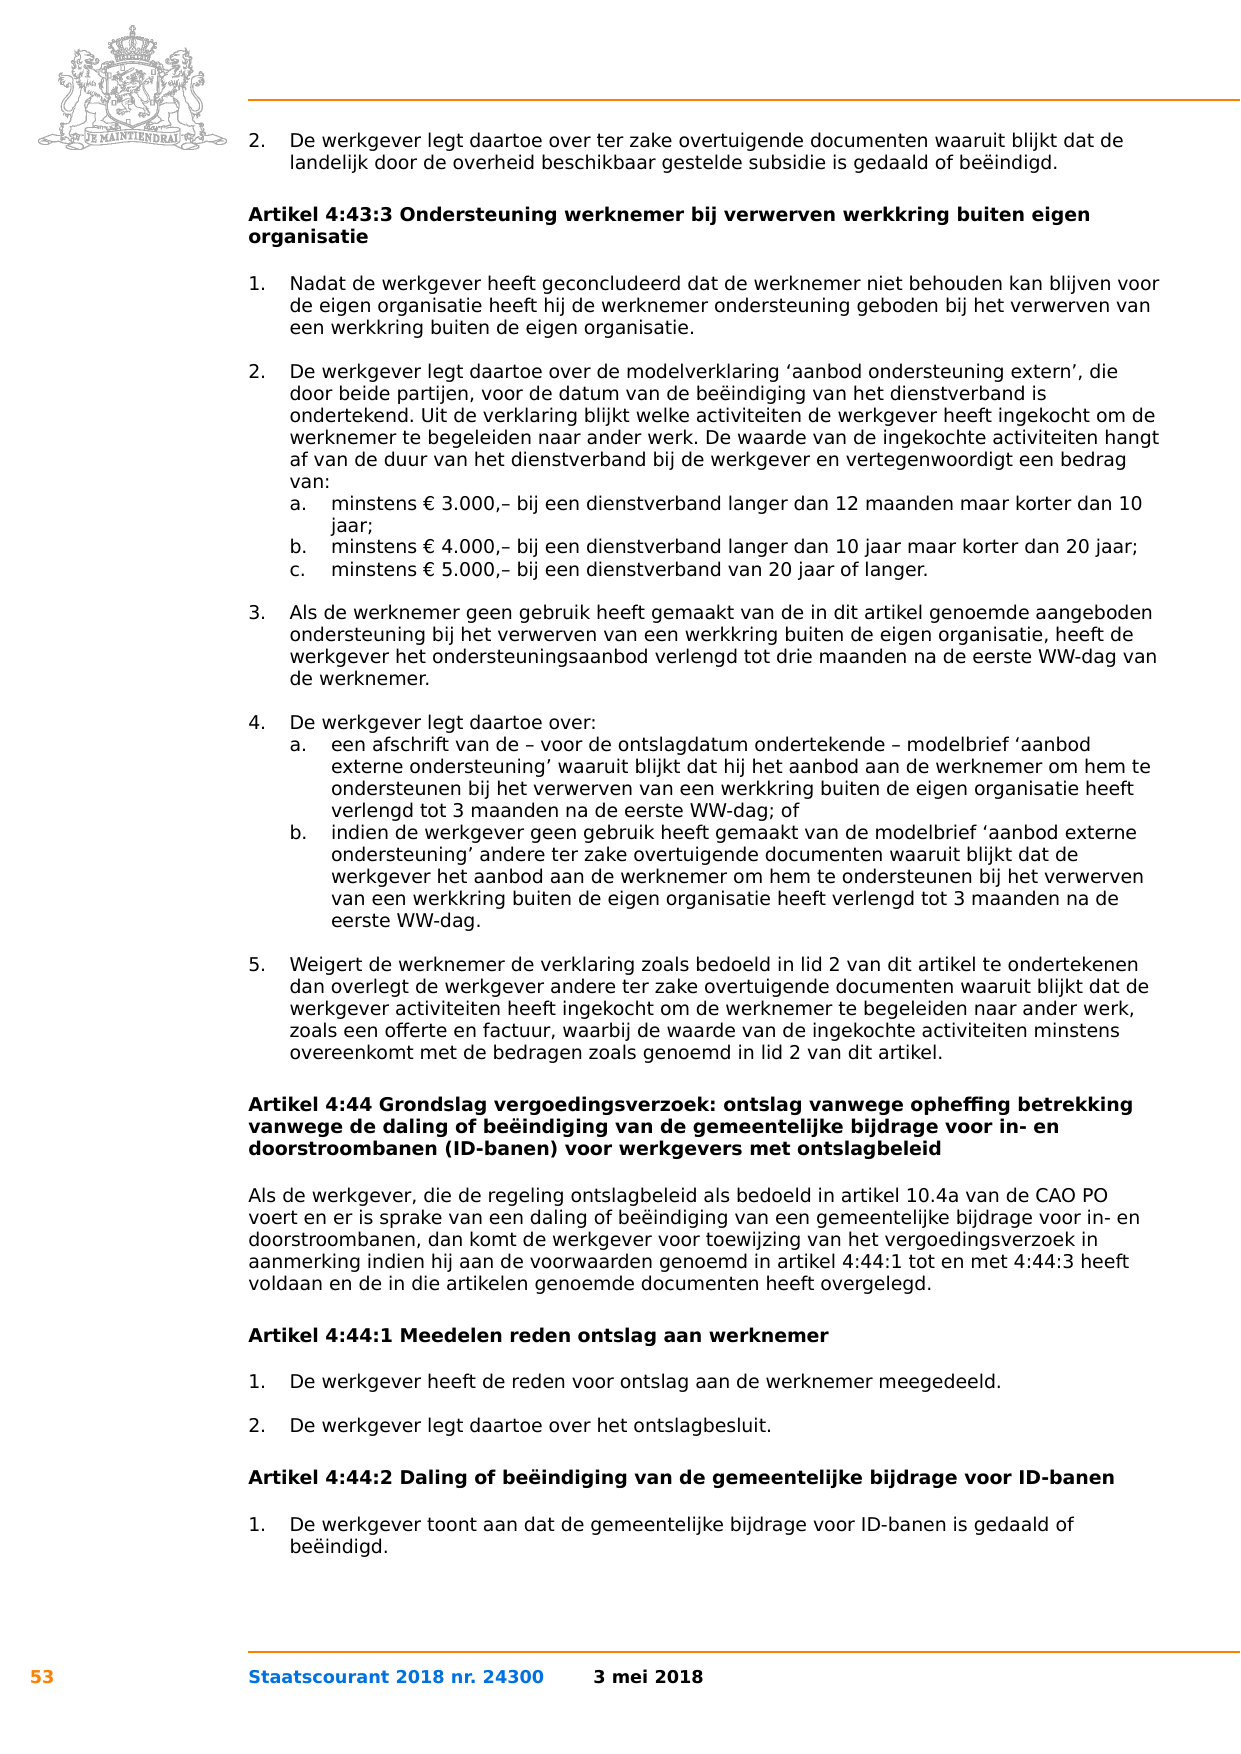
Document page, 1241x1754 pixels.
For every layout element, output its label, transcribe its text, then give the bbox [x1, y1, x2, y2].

text 1. De werkgever heeft de reden voor ontslag aan de werknemer meegedeeld. [248, 1371, 1163, 1393]
text 1. Nadat de werkgever heeft geconcludeerd dat de werknemer niet behouden kan blijven voor de eigen organisatie heeft hij de werknemer ondersteuning geboden bij het verwerven van een werkkring buiten de eigen organisatie. [248, 273, 1163, 339]
text a. een afschrift van de – voor de ontslagdatum ondertekende – modelbrief ‘aanbod externe ondersteuning’ waaruit blijkt dat hij het aanbod aan de werknemer om hem te ondersteunen bij het verwerven van een werkkring buiten de eigen organisatie heeft verlengd tot 3 maanden na de eerste WW-dag; of [289, 734, 1163, 822]
text 1. De werkgever toont aan dat de gemeentelijke bijdrage voor ID-banen is gedaald of beëindigd. [248, 1514, 1163, 1558]
subtitle Artikel 4:44:1 Meedelen reden ontslag aan werknemer [248, 1324, 1163, 1346]
text 2. De werkgever legt daartoe over de modelverklaring ‘aanbod ondersteuning extern’, die door beide partijen, voor de datum van de beëindiging van het dienstverband is ondertekend. Uit de verklaring blijkt welke activiteiten de werkgever heeft ingekocht om de werknemer te begeleiden naar ander werk. De waarde van de ingekochte activiteiten hangt af van de duur van het dienstverband bij de werkgever en vertegenwoordigt een bedrag van: [248, 361, 1163, 492]
text 5. Weigert de werknemer de verklaring zoals bedoeld in lid 2 van dit artikel te ondertekenen dan overlegt de werkgever andere ter zake overtuigende documenten waaruit blijkt dat de werkgever activiteiten heeft ingekocht om de werknemer te begeleiden naar ander werk, zoals een offerte en factuur, waarbij de waarde van de ingekochte activiteiten minstens overeenkomt met de bedragen zoals genoemd in lid 2 van dit artikel. [248, 954, 1163, 1064]
text 2. De werkgever legt daartoe over het ontslagbesluit. [248, 1415, 1163, 1437]
text 2. De werkgever legt daartoe over ter zake overtuigende documenten waaruit blijkt dat de landelijk door de overheid beschikbaar gestelde subsidie is gedaald of beëindigd. [248, 130, 1163, 174]
text 4. De werkgever legt daartoe over: [248, 712, 1163, 734]
text Als de werkgever, die de regeling ontslagbeleid als bedoeld in artikel 10.4a van de CAO PO voert en er is sprake van een daling of beëindiging van een gemeentelijke bijdrage voor in- en doorstroombanen, dan komt de werkgever voor toewijzing van het vergoedingsverzoek in aanmerking indien hij aan de voorwaarden genoemd in artikel 4:44:1 tot en met 4:44:3 heeft voldaan en de in die artikelen genoemde documenten heeft overgelegd. [248, 1184, 1163, 1294]
subtitle Artikel 4:43:3 Ondersteuning werknemer bij verwerven werkkring buiten eigen organisatie [248, 204, 1163, 248]
text c. minstens € 5.000,– bij een dienstverband van 20 jaar of langer. [289, 558, 1163, 580]
subtitle Artikel 4:44:2 Daling of beëindiging van de gemeentelijke bijdrage voor ID-banen [248, 1467, 1163, 1489]
text b. minstens € 4.000,– bij een dienstverband langer dan 10 jaar maar korter dan 20 jaar; [289, 536, 1163, 558]
text a. minstens € 3.000,– bij een dienstverband langer dan 12 maanden maar korter dan 10 jaar; [289, 492, 1163, 536]
text b. indien de werkgever geen gebruik heeft gemaakt van de modelbrief ‘aanbod externe ondersteuning’ andere ter zake overtuigende documenten waaruit blijkt dat de werkgever het aanbod aan de werknemer om hem te ondersteunen bij het verwerven van een werkkring buiten de eigen organisatie heeft verlengd tot 3 maanden na de eerste WW-dag. [289, 822, 1163, 932]
subtitle Artikel 4:44 Grondslag vergoedingsverzoek: ontslag vanwege opheffing betrekking vanwege de daling of beëindiging van de gemeentelijke bijdrage voor in- en doorstroombanen (ID-banen) voor werkgevers met ontslagbeleid [248, 1094, 1163, 1159]
picture [38, 25, 227, 150]
text 3. Als de werknemer geen gebruik heeft gemaakt van de in dit artikel genoemde aangeboden ondersteuning bij het verwerven van een werkkring buiten de eigen organisatie, heeft de werkgever het ondersteuningsaanbod verlengd tot drie maanden na de eerste WW-dag van de werknemer. [248, 602, 1163, 690]
